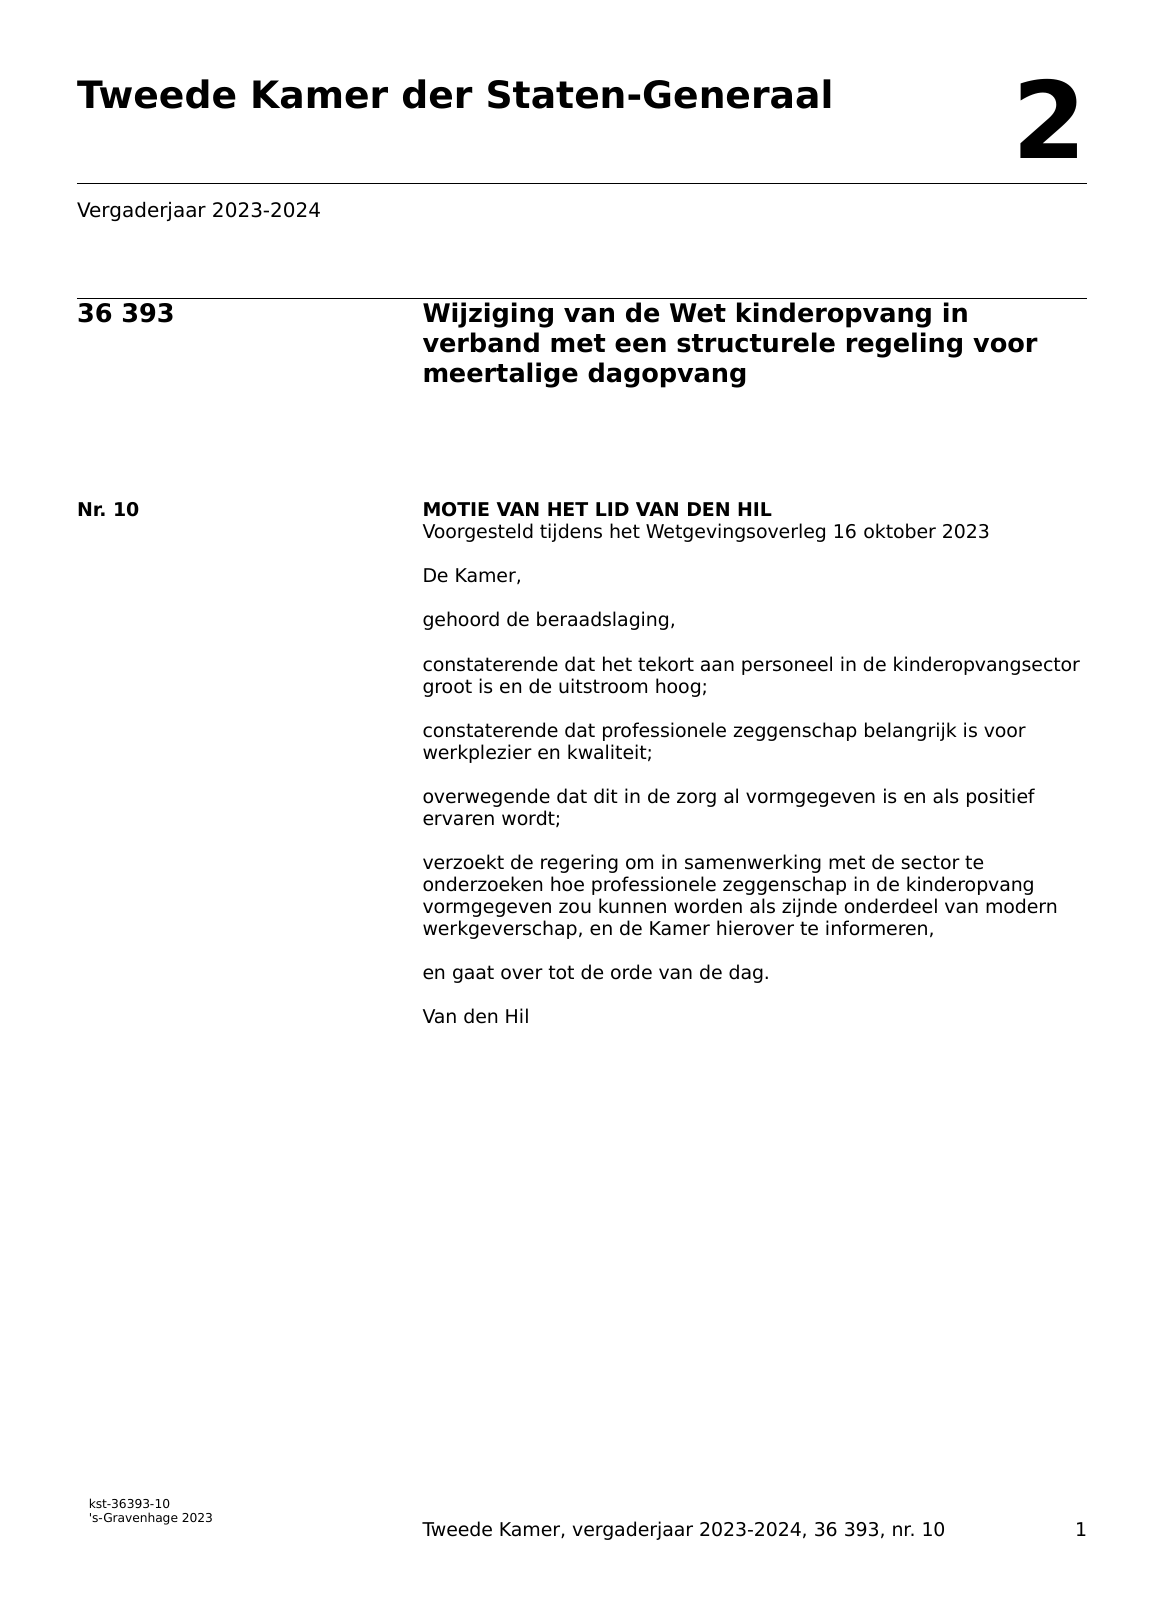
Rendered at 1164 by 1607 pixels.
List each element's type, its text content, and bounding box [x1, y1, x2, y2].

text kst-36393-10 [88, 1497, 323, 1511]
text constaterende dat het tekort aan personeel in de kinderopvangsector groot is en de uitstroom hoog; [422, 653, 1087, 697]
text constaterende dat professionele zeggenschap belangrijk is voor werkplezier en kwaliteit; [422, 720, 1087, 764]
text overwegende dat dit in de zorg al vormgegeven is en als positief ervaren wordt; [422, 786, 1087, 830]
text gehoord de beraadslaging, [422, 609, 1087, 631]
text verzoekt de regering om in samenwerking met de sector te onderzoeken hoe professionele zeggenschap in de kinderopvang vormgegeven zou kunnen worden als zijnde onderdeel van modern werkgeverschap, en de Kamer hierover te informeren, [422, 852, 1087, 940]
text De Kamer, [422, 565, 1087, 587]
subtitle Nr. 10 MOTIE VAN HET LID VAN DEN HIL [77, 499, 1087, 521]
text 's-Gravenhage 2023 [88, 1511, 323, 1525]
table_header Tweede Kamer der Staten-Generaal [77, 59, 886, 183]
text Voorgesteld tijdens het Wetgevingsoverleg 16 oktober 2023 [422, 521, 1087, 543]
table_header 2 [886, 59, 1087, 183]
subtitle 36 393 Wijziging van de Wet kinderopvang in verband met een structurele regeling voor meertalige dagopvang [77, 299, 1087, 388]
text en gaat over tot de orde van de dag. [422, 962, 1087, 984]
text Van den Hil [422, 1006, 1087, 1028]
table_cell Vergaderjaar 2023-2024 [77, 184, 1087, 298]
